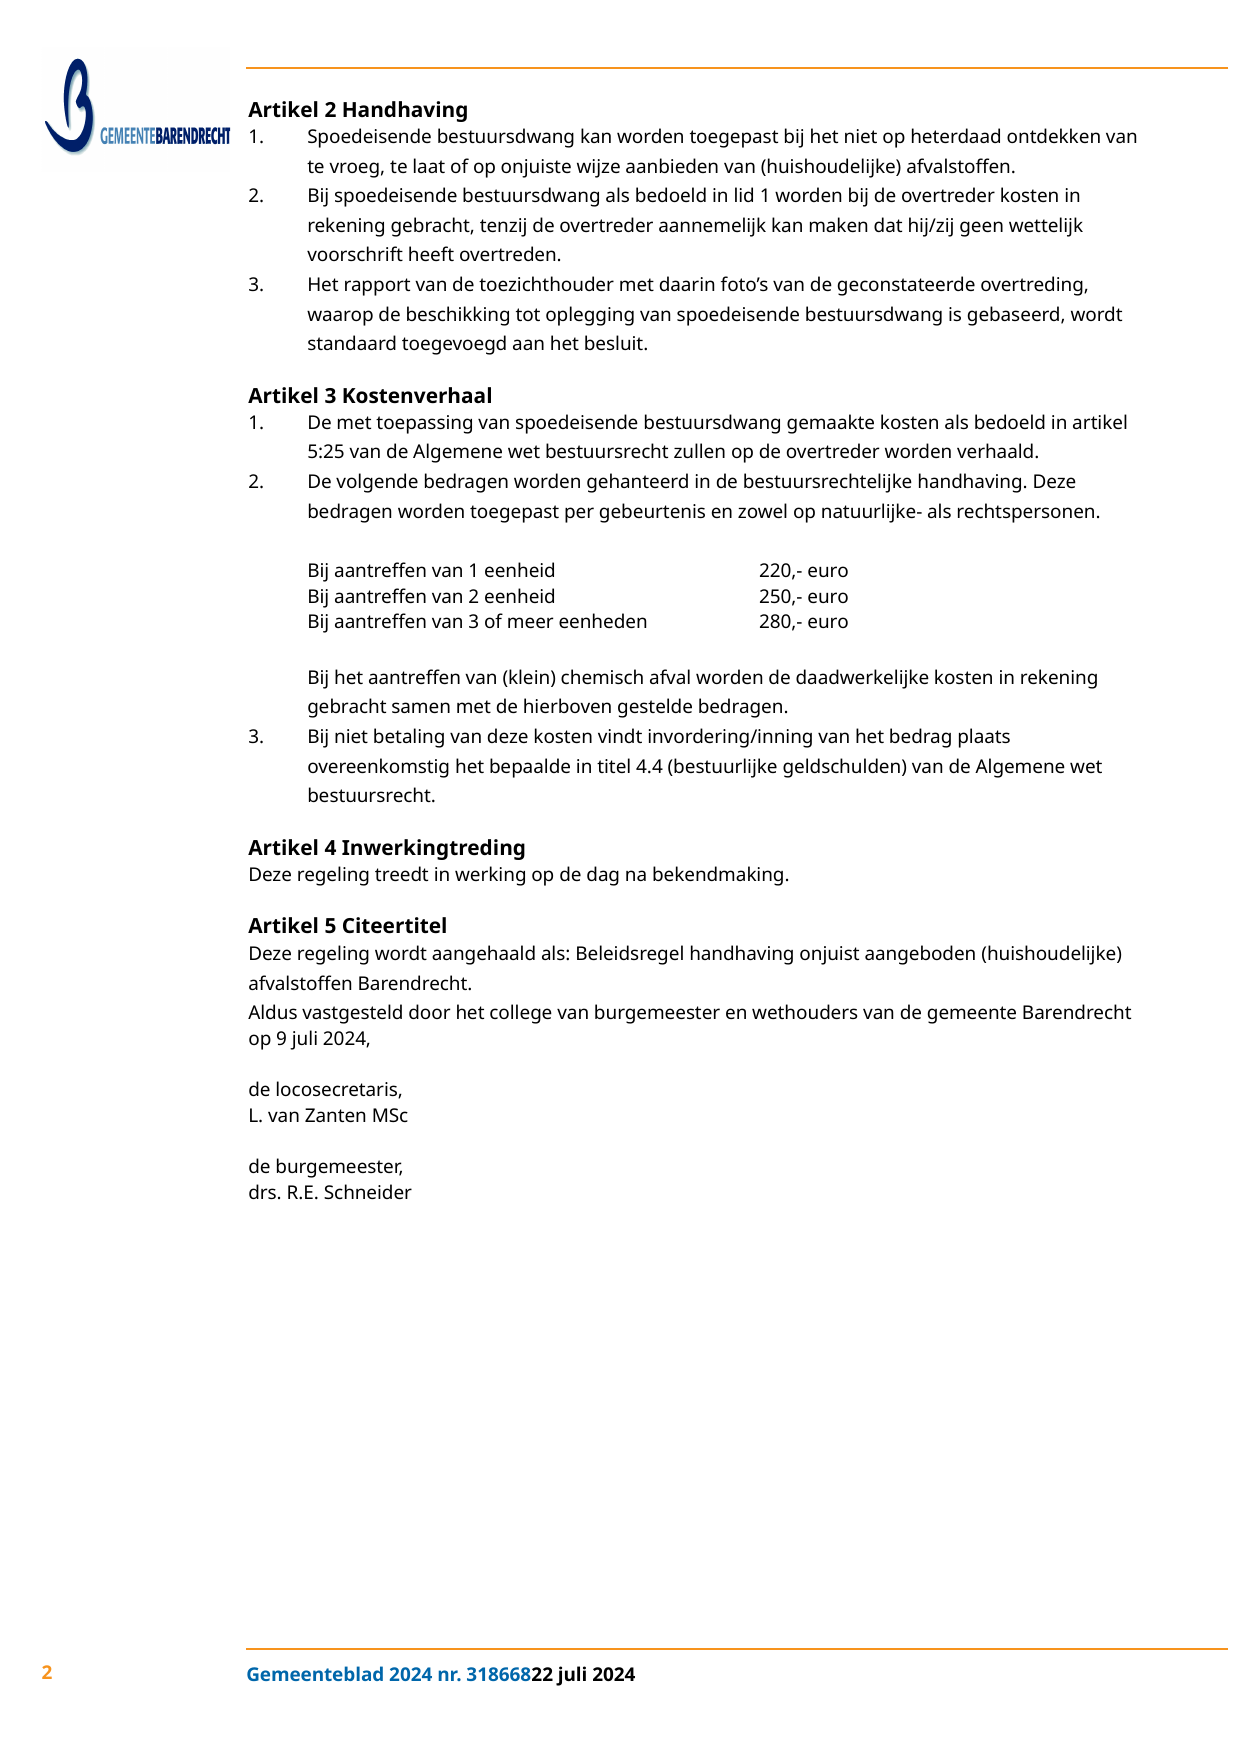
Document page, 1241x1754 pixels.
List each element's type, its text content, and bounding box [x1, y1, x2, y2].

list Bij spoedeisende bestuursdwang als bedoeld in lid 1 worden bij de overtreder kosten in rekening gebracht, tenzij de overtreder aannemelijk kan maken dat hij/zij geen wettelijk voorschrift heeft overtreden. [248, 182, 1152, 267]
text L. van Zanten MSc [248, 1102, 1152, 1128]
text Artikel 5 Citeertitel [248, 912, 1152, 940]
table_header Bij aantreffen van 1 eenheid [307, 557, 759, 583]
table_cell 280,- euro [759, 609, 1211, 634]
text Deze regeling treedt in werking op de dag na bekendmaking. [248, 861, 1152, 887]
list Bij niet betaling van deze kosten vindt invordering/inning van het bedrag plaats overeenkomstig het bepaalde in titel 4.4 (bestuurlijke geldschulden) van de Algemene wet bestuursrecht. [248, 723, 1152, 808]
table_cell Bij aantreffen van 3 of meer eenheden [307, 609, 759, 634]
list Bij het aantreffen van (klein) chemisch afval worden de daadwerkelijke kosten in rekening gebracht samen met de hierboven gestelde bedragen. [248, 664, 1152, 719]
text de burgemeester, [248, 1154, 1152, 1179]
text Artikel 4 Inwerkingtreding [248, 833, 1152, 861]
text de locosecretaris, [248, 1076, 1152, 1102]
text Aldus vastgesteld door het college van burgemeester en wethouders van de gemeente Barendrecht op 9 juli 2024, [248, 999, 1152, 1051]
list Het rapport van de toezichthouder met daarin foto’s van de geconstateerde overtreding, waarop de beschikking tot oplegging van spoedeisende bestuursdwang is gebaseerd, wordt standaard toegevoegd aan het besluit. [248, 271, 1152, 356]
text Artikel 2 Handhaving [248, 95, 1152, 123]
list De met toepassing van spoedeisende bestuursdwang gemaakte kosten als bedoeld in artikel 5:25 van de Algemene wet bestuursrecht zullen op de overtreder worden verhaald. [248, 409, 1152, 464]
table_header 220,- euro [759, 557, 1211, 583]
list De volgende bedragen worden gehanteerd in de bestuursrechtelijke handhaving. Deze bedragen worden toegepast per gebeurtenis en zowel op natuurlijke- als rechtspersonen. [248, 468, 1152, 524]
list Spoedeisende bestuursdwang kan worden toegepast bij het niet op heterdaad ontdekken van te vroeg, te laat of op onjuiste wijze aanbieden van (huishoudelijke) afvalstoffen. [248, 123, 1152, 178]
text drs. R.E. Schneider [248, 1179, 1152, 1205]
text Artikel 3 Kostenverhaal [248, 381, 1152, 409]
table_cell 250,- euro [759, 583, 1211, 609]
picture [41, 47, 231, 172]
text Deze regeling wordt aangehaald als: Beleidsregel handhaving onjuist aangeboden (huishoudelijke) afvalstoffen Barendrecht. [248, 940, 1152, 995]
table_cell Bij aantreffen van 2 eenheid [307, 583, 759, 609]
